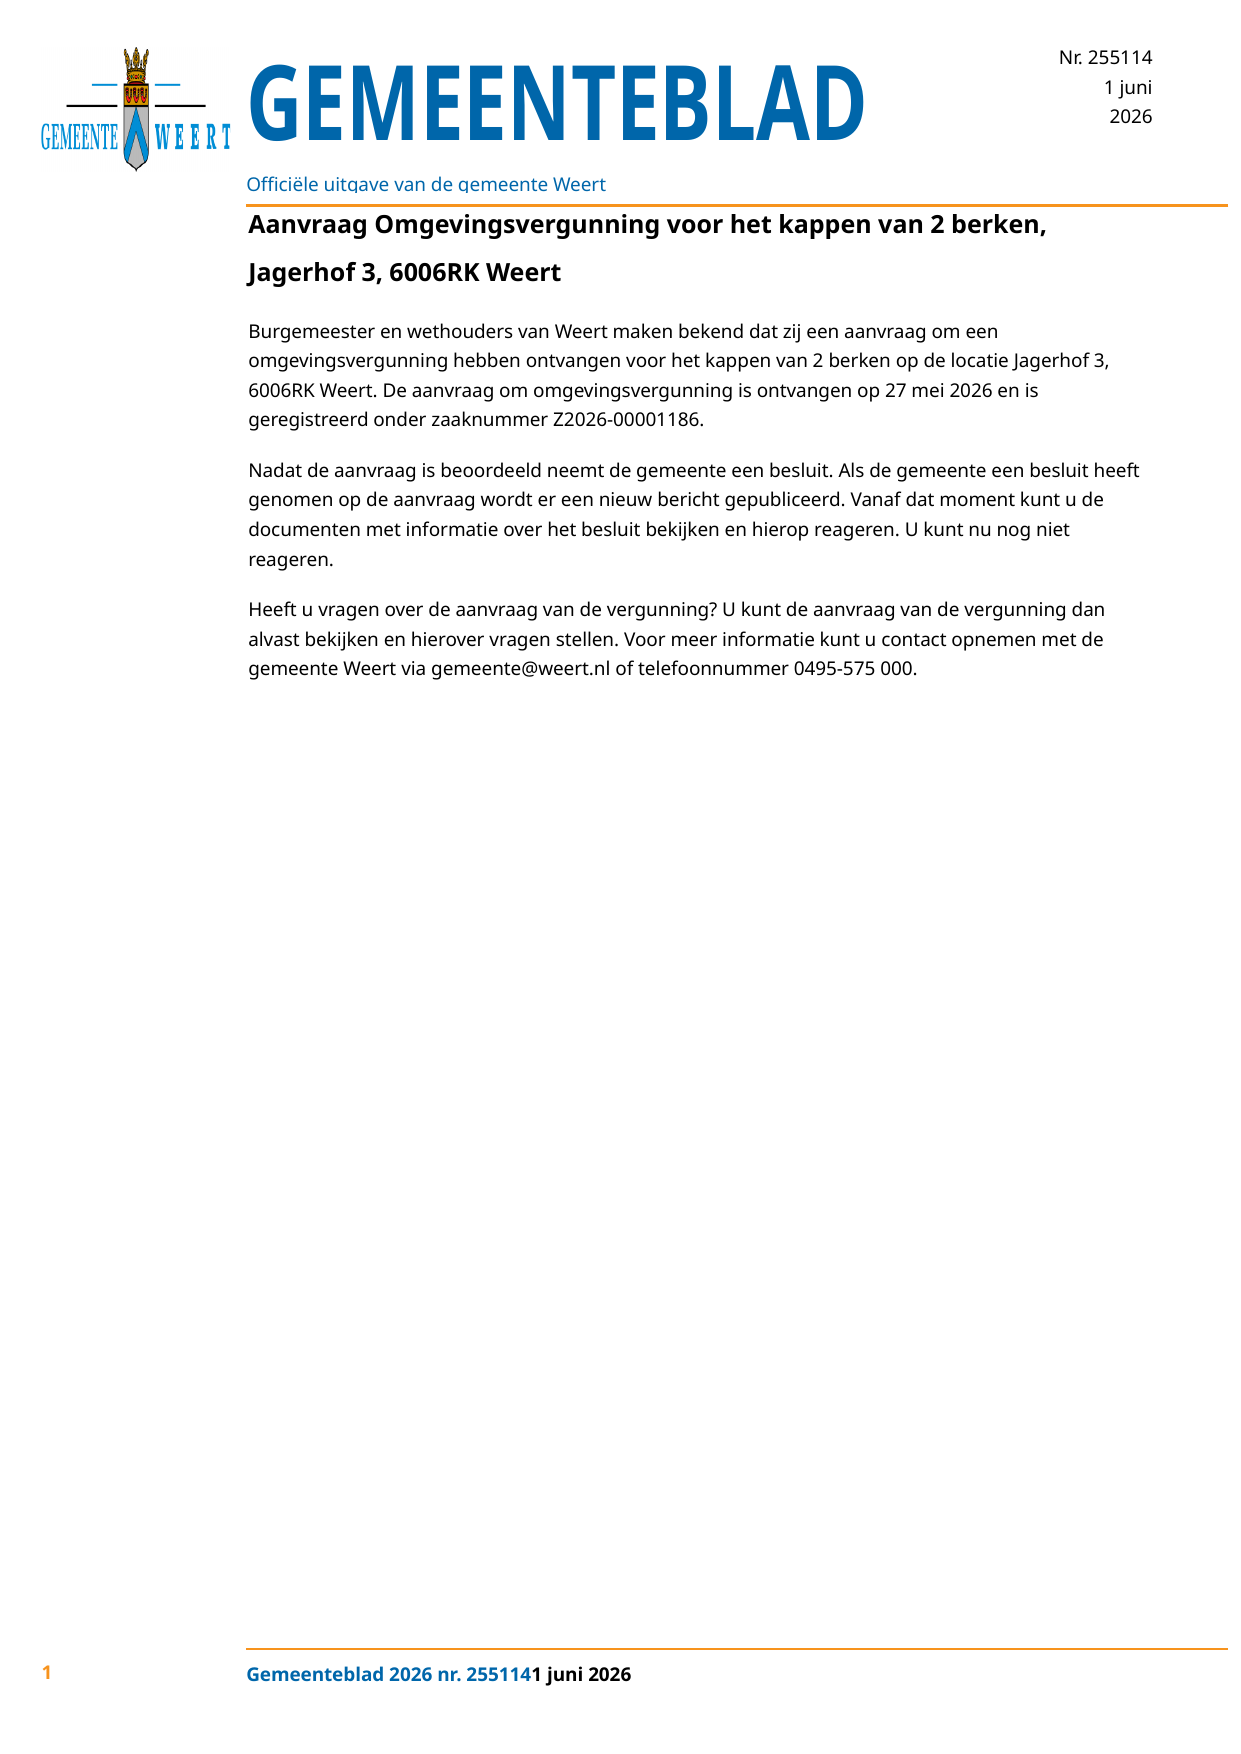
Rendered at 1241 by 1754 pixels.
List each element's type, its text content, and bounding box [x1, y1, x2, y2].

text Aanvraag Omgevingsvergunning voor het kappen van 2 berken, Jagerhof 3, 6006RK Weert [248, 207, 1152, 288]
text Burgemeester en wethouders van Weert maken bekend dat zij een aanvraag om een omgevingsvergunning hebben ontvangen voor het kappen van 2 berken op de locatie Jagerhof 3, 6006RK Weert. De aanvraag om omgevingsvergunning is ontvangen op 27 mei 2026 en is geregistreerd onder zaaknummer Z2026-00001186. [248, 318, 1152, 432]
text Heeft u vragen over de aanvraag van de vergunning? U kunt de aanvraag van de vergunning dan alvast bekijken en hierover vragen stellen. Voor meer informatie kunt u contact opnemen met de gemeente Weert via gemeente@weert.nl of telefoonnummer 0495-575 000. [248, 596, 1152, 681]
picture [41, 47, 231, 172]
text Nadat de aanvraag is beoordeeld neemt de gemeente een besluit. Als de gemeente een besluit heeft genomen op de aanvraag wordt er een nieuw bericht gepubliceerd. Vanaf dat moment kunt u de documenten met informatie over het besluit bekijken en hierop reageren. U kunt nu nog niet reageren. [248, 457, 1152, 572]
